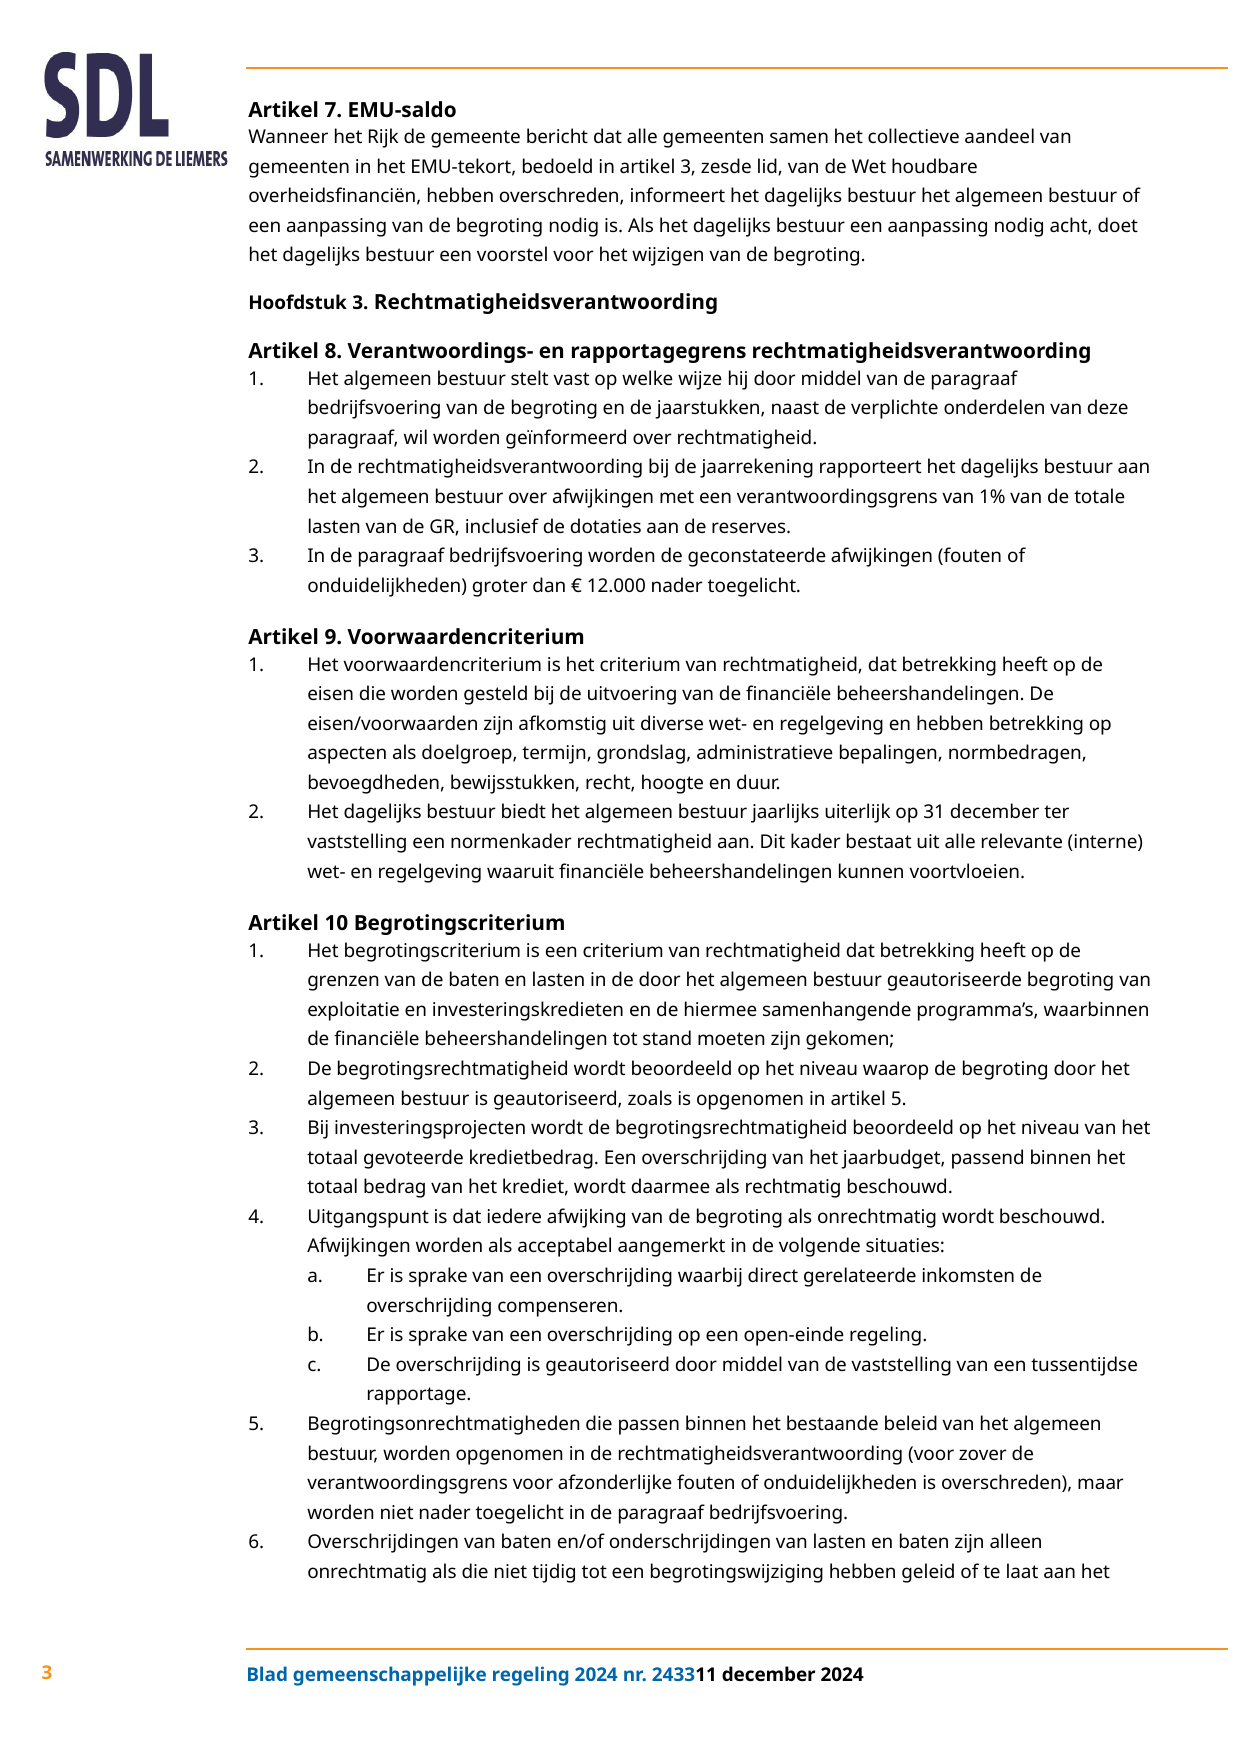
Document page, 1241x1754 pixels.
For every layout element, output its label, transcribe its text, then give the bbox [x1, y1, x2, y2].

list Uitgangspunt is dat iedere afwijking van de begroting als onrechtmatig wordt beschouwd. Afwijkingen worden als acceptabel aangemerkt in de volgende situaties: [248, 1203, 1152, 1258]
list Het dagelijks bestuur biedt het algemeen bestuur jaarlijks uiterlijk op 31 december ter vaststelling een normenkader rechtmatigheid aan. Dit kader bestaat uit alle relevante (interne) wet- en regelgeving waaruit financiële beheershandelingen kunnen voortvloeien. [248, 799, 1152, 884]
picture [41, 47, 231, 172]
list Er is sprake van een overschrijding op een open-einde regeling. [307, 1321, 1152, 1347]
list Het voorwaardencriterium is het criterium van rechtmatigheid, dat betrekking heeft op de eisen die worden gesteld bij de uitvoering van de financiële beheershandelingen. De eisen/voorwaarden zijn afkomstig uit diverse wet- en regelgeving en hebben betrekking op aspecten als doelgroep, termijn, grondslag, administratieve bepalingen, normbedragen, bevoegdheden, bewijsstukken, recht, hoogte en duur. [248, 651, 1152, 795]
text Artikel 9. Voorwaardencriterium [248, 622, 1152, 651]
list De overschrijding is geautoriseerd door middel van de vaststelling van een tussentijdse rapportage. [307, 1351, 1152, 1406]
list Overschrijdingen van baten en/of onderschrijdingen van lasten en baten zijn alleen onrechtmatig als die niet tijdig tot een begrotingswijziging hebben geleid of te laat aan het [248, 1528, 1152, 1584]
list De begrotingsrechtmatigheid wordt beoordeeld op het niveau waarop de begroting door het algemeen bestuur is geautoriseerd, zoals is opgenomen in artikel 5. [248, 1055, 1152, 1110]
list Het begrotingscriterium is een criterium van rechtmatigheid dat betrekking heeft op de grenzen van de baten en lasten in de door het algemeen bestuur geautoriseerde begroting van exploitatie en investeringskredieten en de hiermee samenhangende programma’s, waarbinnen de financiële beheershandelingen tot stand moeten zijn gekomen; [248, 937, 1152, 1051]
text Artikel 8. Verantwoordings- en rapportagegrens rechtmatigheidsverantwoording [248, 336, 1152, 365]
list Er is sprake van een overschrijding waarbij direct gerelateerde inkomsten de overschrijding compenseren. [307, 1262, 1152, 1317]
list Het algemeen bestuur stelt vast op welke wijze hij door middel van de paragraaf bedrijfsvoering van de begroting en de jaarstukken, naast de verplichte onderdelen van deze paragraaf, wil worden geïnformeerd over rechtmatigheid. [248, 365, 1152, 450]
list In de rechtmatigheidsverantwoording bij de jaarrekening rapporteert het dagelijks bestuur aan het algemeen bestuur over afwijkingen met een verantwoordingsgrens van 1% van de totale lasten van de GR, inclusief de dotaties aan de reserves. [248, 454, 1152, 538]
list Bij investeringsprojecten wordt de begrotingsrechtmatigheid beoordeeld op het niveau van het totaal gevoteerde kredietbedrag. Een overschrijding van het jaarbudget, passend binnen het totaal bedrag van het krediet, wordt daarmee als rechtmatig beschouwd. [248, 1114, 1152, 1199]
text Wanneer het Rijk de gemeente bericht dat alle gemeenten samen het collectieve aandeel van gemeenten in het EMU-tekort, bedoeld in artikel 3, zesde lid, van de Wet houdbare overheidsfinanciën, hebben overschreden, informeert het dagelijks bestuur het algemeen bestuur of een aanpassing van de begroting nodig is. Als het dagelijks bestuur een aanpassing nodig acht, doet het dagelijks bestuur een voorstel voor het wijzigen van de begroting. [248, 123, 1152, 267]
text Artikel 7. EMU-saldo [248, 95, 1152, 123]
list In de paragraaf bedrijfsvoering worden de geconstateerde afwijkingen (fouten of onduidelijkheden) groter dan € 12.000 nader toegelicht. [248, 542, 1152, 598]
list Begrotingsonrechtmatigheden die passen binnen het bestaande beleid van het algemeen bestuur, worden opgenomen in de rechtmatigheidsverantwoording (voor zover de verantwoordingsgrens voor afzonderlijke fouten of onduidelijkheden is overschreden), maar worden niet nader toegelicht in de paragraaf bedrijfsvoering. [248, 1410, 1152, 1524]
text Artikel 10 Begrotingscriterium [248, 908, 1152, 937]
text Hoofdstuk 3. Rechtmatigheidsverantwoording [248, 287, 1152, 316]
